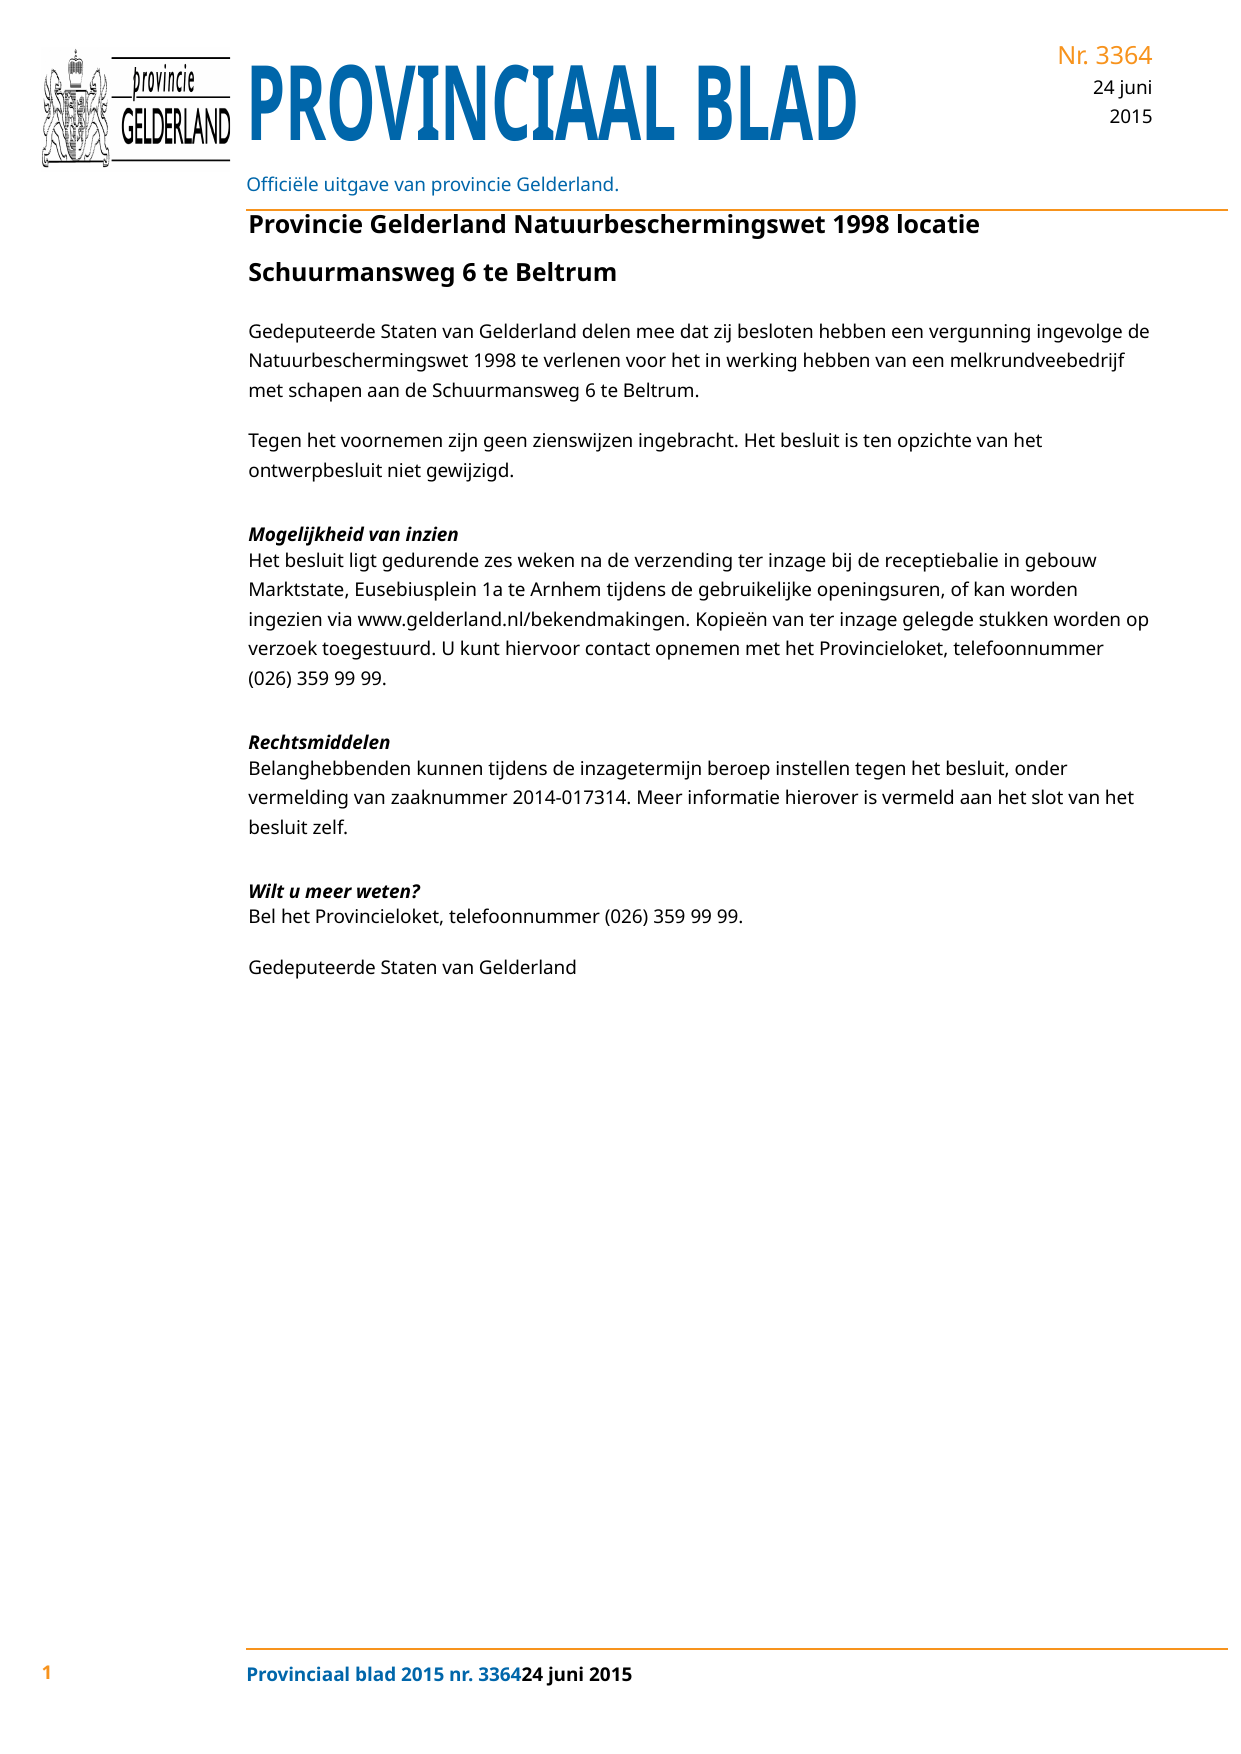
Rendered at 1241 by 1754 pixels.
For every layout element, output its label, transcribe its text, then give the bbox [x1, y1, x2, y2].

text Provincie Gelderland Natuurbeschermingswet 1998 locatie Schuurmansweg 6 te Beltrum [248, 211, 1152, 288]
text Wilt u meer weten? [248, 878, 1152, 904]
text Mogelijkheid van inzien [248, 521, 1152, 547]
text Het besluit ligt gedurende zes weken na de verzending ter inzage bij de receptiebalie in gebouw Marktstate, Eusebiusplein 1a te Arnhem tijdens de gebruikelijke openingsuren, of kan worden ingezien via www.gelderland.nl/bekendmakingen. Kopieën van ter inzage gelegde stukken worden op verzoek toegestuurd. U kunt hiervoor contact opnemen met het Provincieloket, telefoonnummer (026) 359 99 99. [248, 547, 1152, 691]
text Gedeputeerde Staten van Gelderland delen mee dat zij besloten hebben een vergunning ingevolge de Natuurbeschermingswet 1998 te verlenen voor het in werking hebben van een melkrundveebedrijf met schapen aan de Schuurmansweg 6 te Beltrum. [248, 318, 1152, 403]
text Rechtsmiddelen [248, 729, 1152, 755]
text Tegen het voornemen zijn geen zienswijzen ingebracht. Het besluit is ten opzichte van het ontwerpbesluit niet gewijzigd. [248, 427, 1152, 483]
text Belanghebbenden kunnen tijdens de inzagetermijn beroep instellen tegen het besluit, onder vermelding van zaaknummer 2014-017314. Meer informatie hierover is vermeld aan het slot van het besluit zelf. [248, 755, 1152, 840]
text Gedeputeerde Staten van Gelderland [248, 954, 1152, 980]
text Bel het Provincieloket, telefoonnummer (026) 359 99 99. [248, 904, 1152, 929]
picture [41, 47, 231, 172]
